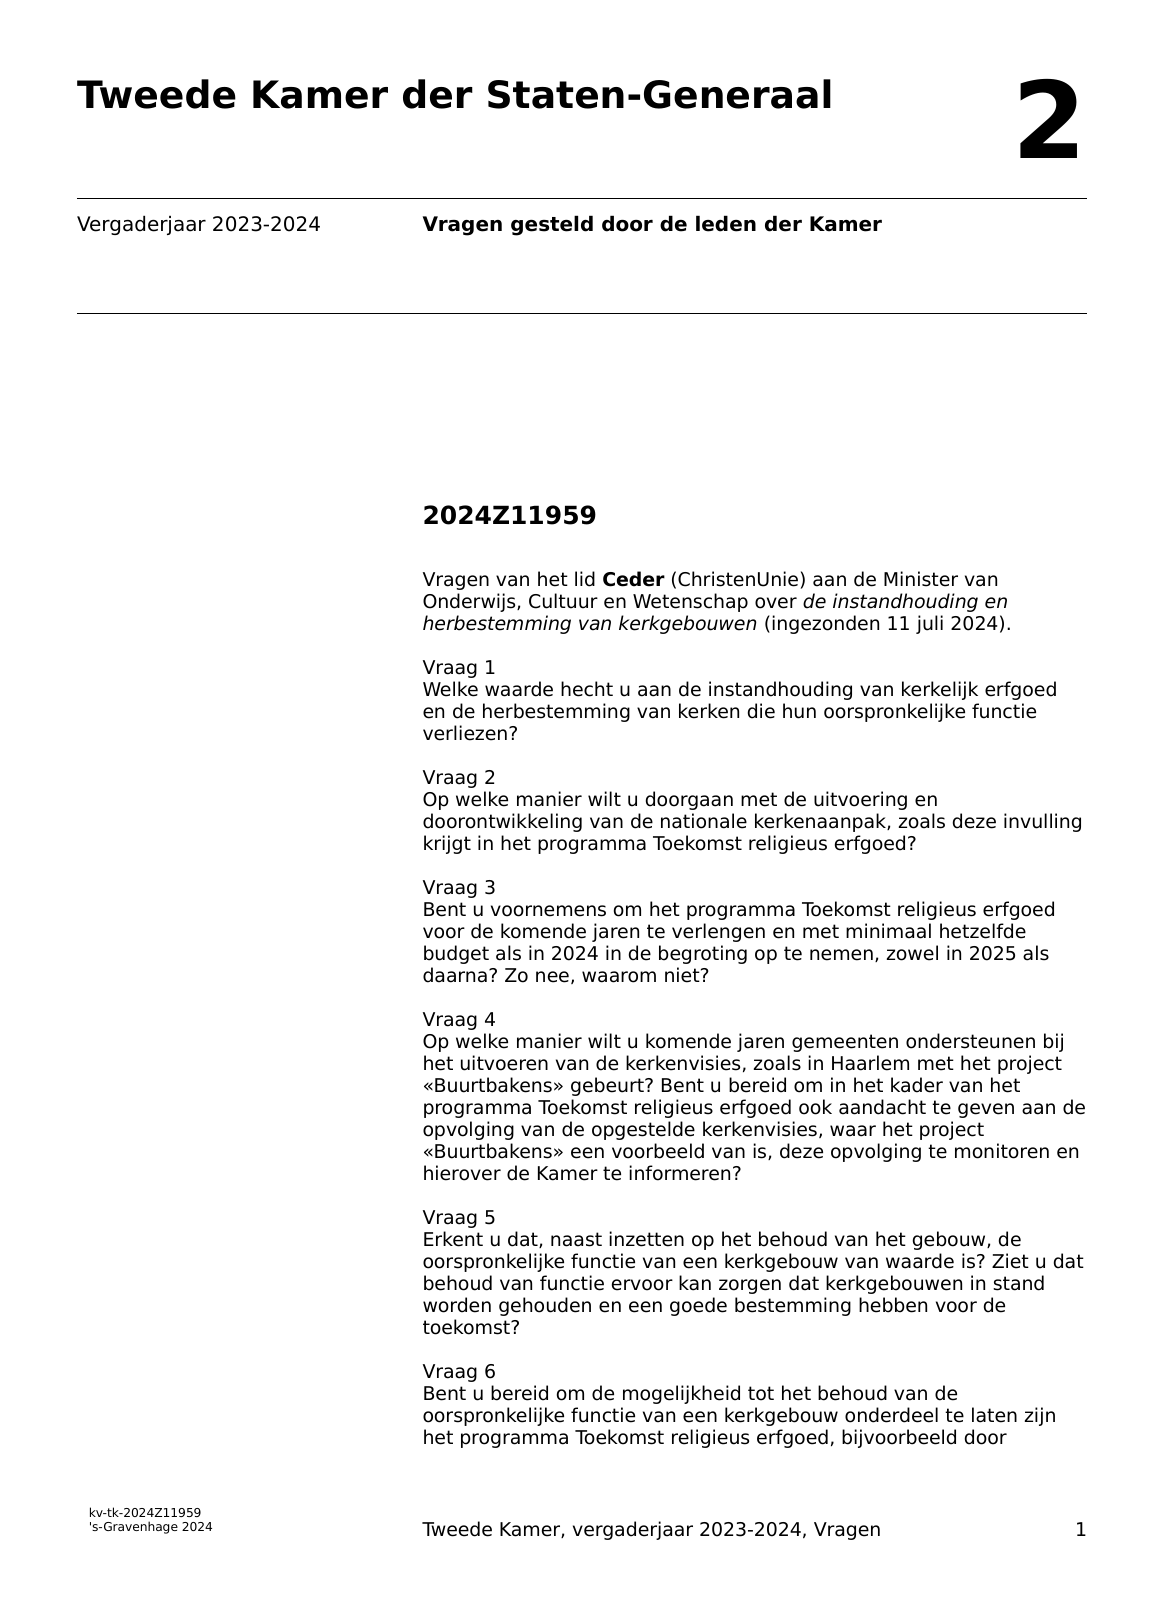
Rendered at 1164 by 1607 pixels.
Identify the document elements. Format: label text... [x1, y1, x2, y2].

text Vraag 4 [422, 1009, 1087, 1031]
table_header 2 [886, 59, 1087, 198]
text Vragen van het lid Ceder (ChristenUnie) aan de Minister van Onderwijs, Cultuur en Wetenschap over de instandhouding en herbestemming van kerkgebouwen (ingezonden 11 juli 2024). [422, 569, 1087, 635]
text Vraag 3 [422, 877, 1087, 899]
text kv-tk-2024Z11959 [88, 1506, 323, 1520]
text Erkent u dat, naast inzetten op het behoud van het gebouw, de oorspronkelijke functie van een kerkgebouw van waarde is? Ziet u dat behoud van functie ervoor kan zorgen dat kerkgebouwen in stand worden gehouden en een goede bestemming hebben voor de toekomst? [422, 1229, 1087, 1339]
text Vraag 6 [422, 1361, 1087, 1383]
text Op welke manier wilt u doorgaan met de uitvoering en doorontwikkeling van de nationale kerkenaanpak, zoals deze invulling krijgt in het programma Toekomst religieus erfgoed? [422, 789, 1087, 855]
table_cell Vragen gesteld door de leden der Kamer [422, 199, 1087, 313]
text Vraag 1 [422, 657, 1087, 679]
text Bent u bereid om de mogelijkheid tot het behoud van de oorspronkelijke functie van een kerkgebouw onderdeel te laten zijn het programma Toekomst religieus erfgoed, bijvoorbeeld door [422, 1383, 1087, 1449]
text Welke waarde hecht u aan de instandhouding van kerkelijk erfgoed en de herbestemming van kerken die hun oorspronkelijke functie verliezen? [422, 679, 1087, 745]
table_header Tweede Kamer der Staten-Generaal [77, 59, 886, 198]
text Bent u voornemens om het programma Toekomst religieus erfgoed voor de komende jaren te verlengen en met minimaal hetzelfde budget als in 2024 in de begroting op te nemen, zowel in 2025 als daarna? Zo nee, waarom niet? [422, 899, 1087, 987]
text Vraag 2 [422, 767, 1087, 789]
table_cell Vergaderjaar 2023-2024 [77, 199, 422, 313]
text 2024Z11959 [422, 501, 1087, 531]
text Vraag 5 [422, 1207, 1087, 1229]
text Op welke manier wilt u komende jaren gemeenten ondersteunen bij het uitvoeren van de kerkenvisies, zoals in Haarlem met het project «Buurtbakens» gebeurt? Bent u bereid om in het kader van het programma Toekomst religieus erfgoed ook aandacht te geven aan de opvolging van de opgestelde kerkenvisies, waar het project «Buurtbakens» een voorbeeld van is, deze opvolging te monitoren en hierover de Kamer te informeren? [422, 1031, 1087, 1185]
text 's-Gravenhage 2024 [88, 1520, 323, 1534]
